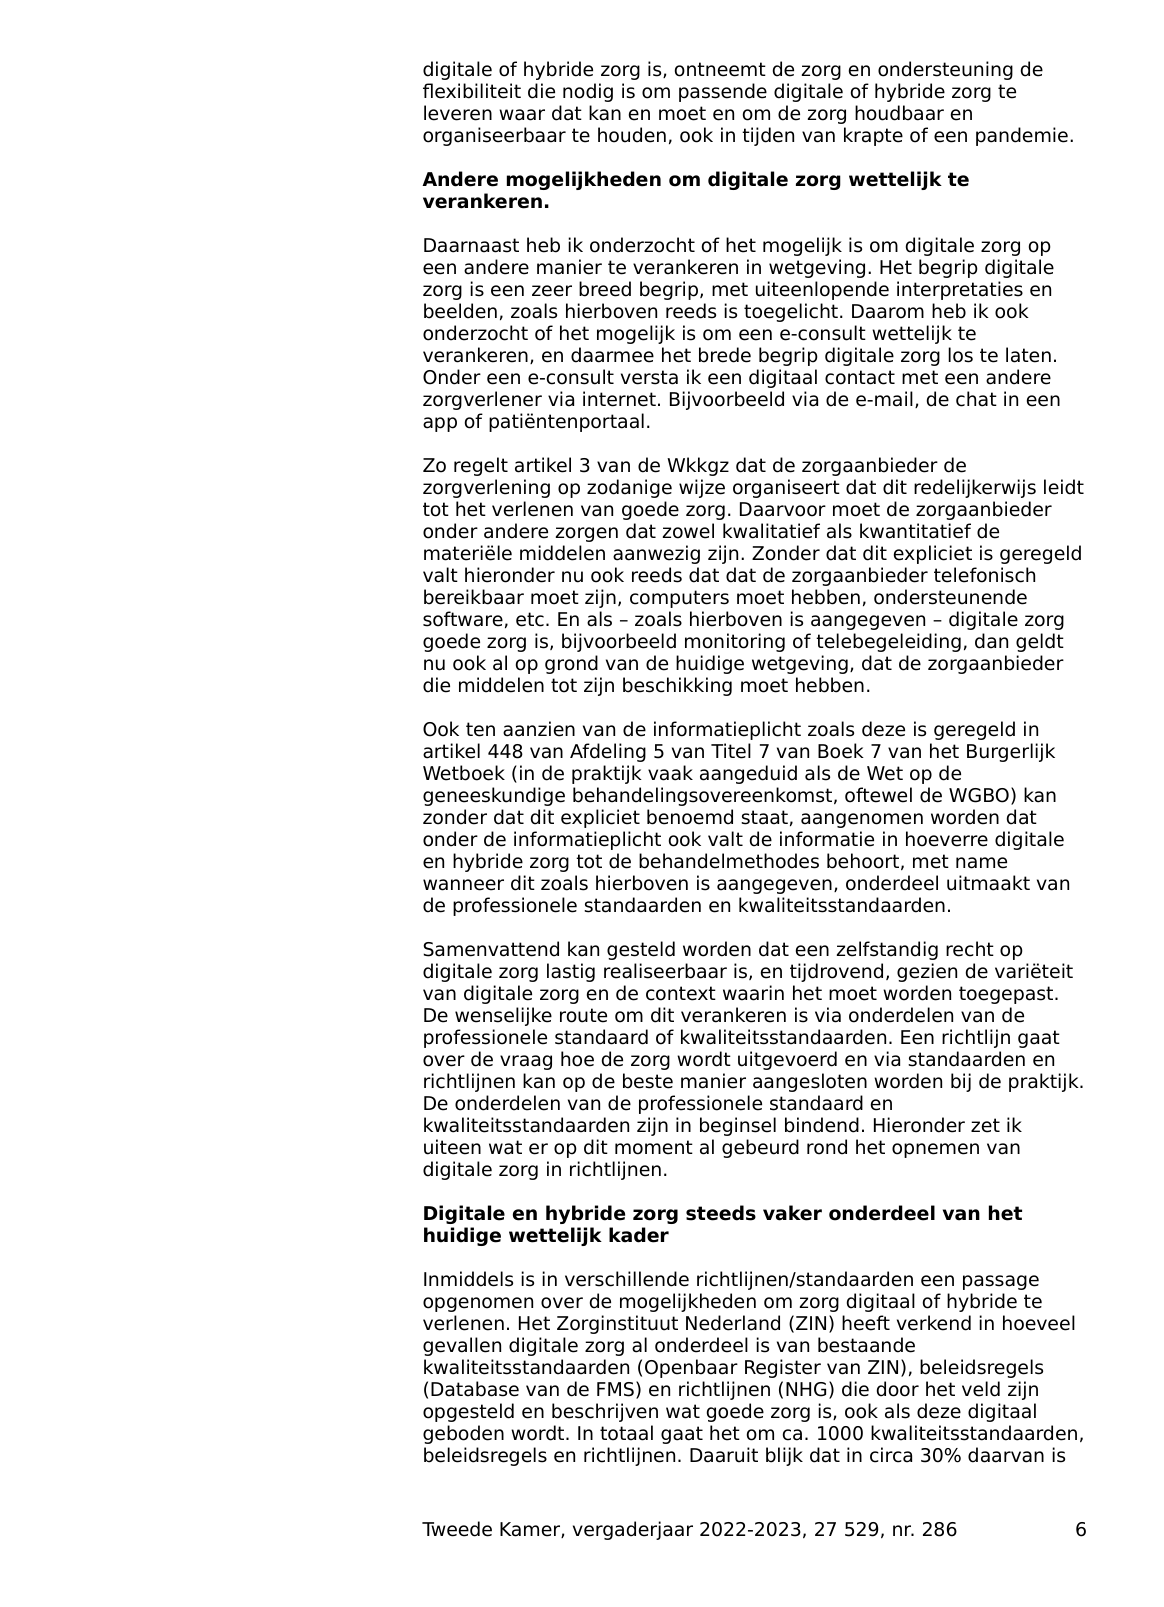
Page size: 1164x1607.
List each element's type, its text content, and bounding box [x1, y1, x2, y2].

text Ook ten aanzien van de informatieplicht zoals deze is geregeld in artikel 448 van Afdeling 5 van Titel 7 van Boek 7 van het Burgerlijk Wetboek (in de praktijk vaak aangeduid als de Wet op de geneeskundige behandelingsovereenkomst, oftewel de WGBO) kan zonder dat dit expliciet benoemd staat, aangenomen worden dat onder de informatieplicht ook valt de informatie in hoeverre digitale en hybride zorg tot de behandelmethodes behoort, met name wanneer dit zoals hierboven is aangegeven, onderdeel uitmaakt van de professionele standaarden en kwaliteitsstandaarden. [422, 719, 1087, 917]
text Zo regelt artikel 3 van de Wkkgz dat de zorgaanbieder de zorgverlening op zodanige wijze organiseert dat dit redelijkerwijs leidt tot het verlenen van goede zorg. Daarvoor moet de zorgaanbieder onder andere zorgen dat zowel kwalitatief als kwantitatief de materiële middelen aanwezig zijn. Zonder dat dit expliciet is geregeld valt hieronder nu ook reeds dat dat de zorgaanbieder telefonisch bereikbaar moet zijn, computers moet hebben, ondersteunende software, etc. En als – zoals hierboven is aangegeven – digitale zorg goede zorg is, bijvoorbeeld monitoring of telebegeleiding, dan geldt nu ook al op grond van de huidige wetgeving, dat de zorgaanbieder die middelen tot zijn beschikking moet hebben. [422, 455, 1087, 697]
text Inmiddels is in verschillende richtlijnen/standaarden een passage opgenomen over de mogelijkheden om zorg digitaal of hybride te verlenen. Het Zorginstituut Nederland (ZIN) heeft verkend in hoeveel gevallen digitale zorg al onderdeel is van bestaande kwaliteitsstandaarden (Openbaar Register van ZIN), beleidsregels (Database van de FMS) en richtlijnen (NHG) die door het veld zijn opgesteld en beschrijven wat goede zorg is, ook als deze digitaal geboden wordt. In totaal gaat het om ca. 1000 kwaliteitsstandaarden, beleidsregels en richtlijnen. Daaruit blijk dat in circa 30% daarvan is [422, 1269, 1087, 1467]
subtitle Andere mogelijkheden om digitale zorg wettelijk te verankeren. [422, 169, 1087, 213]
text digitale of hybride zorg is, ontneemt de zorg en ondersteuning de flexibiliteit die nodig is om passende digitale of hybride zorg te leveren waar dat kan en moet en om de zorg houdbaar en organiseerbaar te houden, ook in tijden van krapte of een pandemie. [422, 59, 1087, 147]
text Samenvattend kan gesteld worden dat een zelfstandig recht op digitale zorg lastig realiseerbaar is, en tijdrovend, gezien de variëteit van digitale zorg en de context waarin het moet worden toegepast. De wenselijke route om dit verankeren is via onderdelen van de professionele standaard of kwaliteitsstandaarden. Een richtlijn gaat over de vraag hoe de zorg wordt uitgevoerd en via standaarden en richtlijnen kan op de beste manier aangesloten worden bij de praktijk. De onderdelen van de professionele standaard en kwaliteitsstandaarden zijn in beginsel bindend. Hieronder zet ik uiteen wat er op dit moment al gebeurd rond het opnemen van digitale zorg in richtlijnen. [422, 939, 1087, 1181]
subtitle Digitale en hybride zorg steeds vaker onderdeel van het huidige wettelijk kader [422, 1203, 1087, 1247]
text Daarnaast heb ik onderzocht of het mogelijk is om digitale zorg op een andere manier te verankeren in wetgeving. Het begrip digitale zorg is een zeer breed begrip, met uiteenlopende interpretaties en beelden, zoals hierboven reeds is toegelicht. Daarom heb ik ook onderzocht of het mogelijk is om een e-consult wettelijk te verankeren, en daarmee het brede begrip digitale zorg los te laten. Onder een e-consult versta ik een digitaal contact met een andere zorgverlener via internet. Bijvoorbeeld via de e-mail, de chat in een app of patiëntenportaal. [422, 235, 1087, 433]
